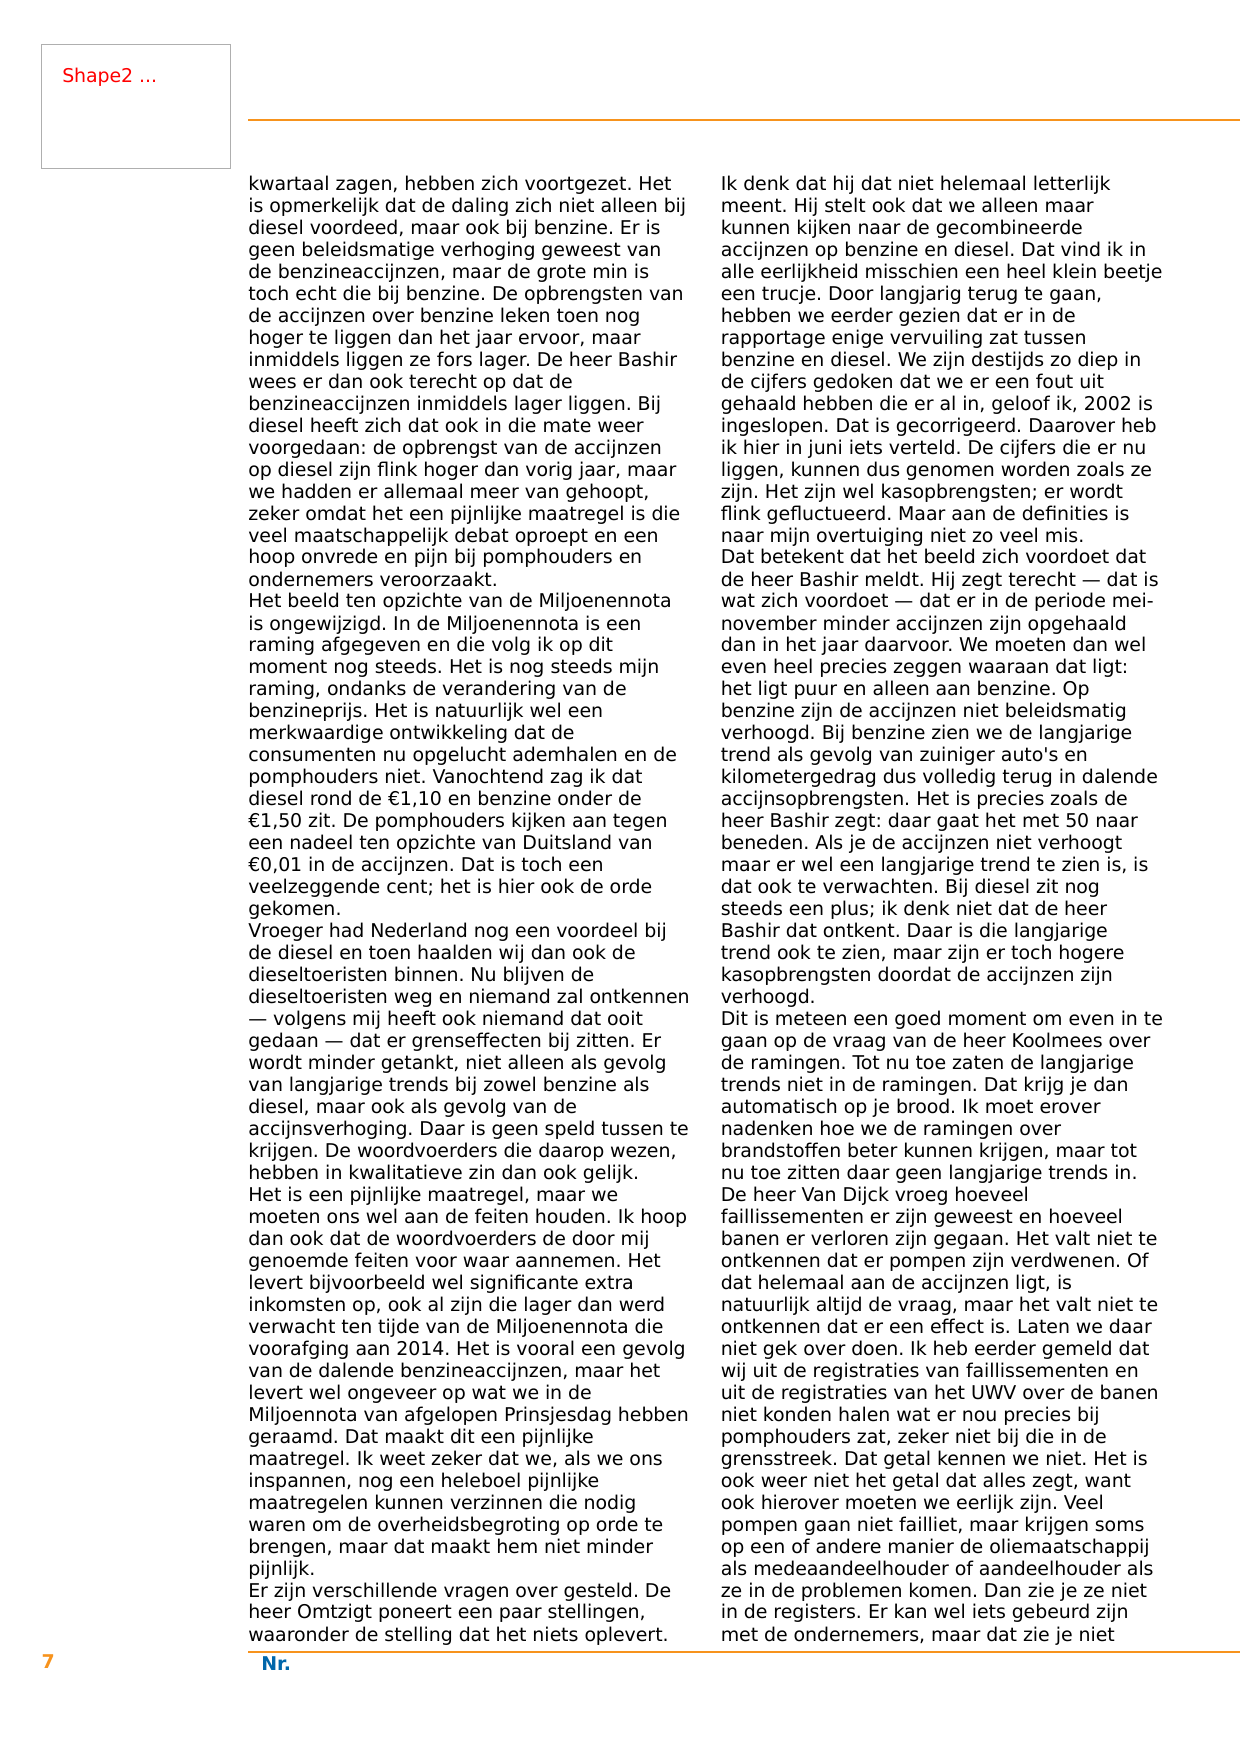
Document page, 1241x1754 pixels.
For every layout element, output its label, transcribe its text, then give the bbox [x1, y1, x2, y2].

text Dit is meteen een goed moment om even in te gaan op de vraag van de heer Koolmees over de ramingen. Tot nu toe zaten de langjarige trends niet in de ramingen. Dat krijg je dan automatisch op je brood. Ik moet erover nadenken hoe we de ramingen over brandstoffen beter kunnen krijgen, maar tot nu toe zitten daar geen langjarige trends in. [721, 1008, 1163, 1184]
text Er zijn verschillende vragen over gesteld. De heer Omtzigt poneert een paar stellingen, waaronder de stelling dat het niets oplevert. [248, 1579, 691, 1645]
text kwartaal zagen, hebben zich voortgezet. Het is opmerkelijk dat de daling zich niet alleen bij diesel voordeed, maar ook bij benzine. Er is geen beleidsmatige verhoging geweest van de benzineaccijnzen, maar de grote min is toch echt die bij benzine. De opbrengsten van de accijnzen over benzine leken toen nog hoger te liggen dan het jaar ervoor, maar inmiddels liggen ze fors lager. De heer Bashir wees er dan ook terecht op dat de benzineaccijnzen inmiddels lager liggen. Bij diesel heeft zich dat ook in die mate weer voorgedaan: de opbrengst van de accijnzen op diesel zijn flink hoger dan vorig jaar, maar we hadden er allemaal meer van gehoopt, zeker omdat het een pijnlijke maatregel is die veel maatschappelijk debat oproept en een hoop onvrede en pijn bij pomphouders en ondernemers veroorzaakt. [248, 173, 691, 590]
text Het beeld ten opzichte van de Miljoenennota is ongewijzigd. In de Miljoenennota is een raming afgegeven en die volg ik op dit moment nog steeds. Het is nog steeds mijn raming, ondanks de verandering van de benzineprijs. Het is natuurlijk wel een merkwaardige ontwikkeling dat de consumenten nu opgelucht ademhalen en de pomphouders niet. Vanochtend zag ik dat diesel rond de €1,10 en benzine onder de €1,50 zit. De pomphouders kijken aan tegen een nadeel ten opzichte van Duitsland van €0,01 in de accijnzen. Dat is toch een veelzeggende cent; het is hier ook de orde gekomen. [248, 590, 691, 920]
text Vroeger had Nederland nog een voordeel bij de diesel en toen haalden wij dan ook de dieseltoeristen binnen. Nu blijven de dieseltoeristen weg en niemand zal ontkennen — volgens mij heeft ook niemand dat ooit gedaan — dat er grenseffecten bij zitten. Er wordt minder getankt, niet alleen als gevolg van langjarige trends bij zowel benzine als diesel, maar ook als gevolg van de accijnsverhoging. Daar is geen speld tussen te krijgen. De woordvoerders die daarop wezen, hebben in kwalitatieve zin dan ook gelijk. [248, 920, 691, 1184]
text Ik denk dat hij dat niet helemaal letterlijk meent. Hij stelt ook dat we alleen maar kunnen kijken naar de gecombineerde accijnzen op benzine en diesel. Dat vind ik in alle eerlijkheid misschien een heel klein beetje een trucje. Door langjarig terug te gaan, hebben we eerder gezien dat er in de rapportage enige vervuiling zat tussen benzine en diesel. We zijn destijds zo diep in de cijfers gedoken dat we er een fout uit gehaald hebben die er al in, geloof ik, 2002 is ingeslopen. Dat is gecorrigeerd. Daarover heb ik hier in juni iets verteld. De cijfers die er nu liggen, kunnen dus genomen worden zoals ze zijn. Het zijn wel kasopbrengsten; er wordt flink gefluctueerd. Maar aan de definities is naar mijn overtuiging niet zo veel mis. [721, 173, 1163, 546]
text Het is een pijnlijke maatregel, maar we moeten ons wel aan de feiten houden. Ik hoop dan ook dat de woordvoerders de door mij genoemde feiten voor waar aannemen. Het levert bijvoorbeeld wel significante extra inkomsten op, ook al zijn die lager dan werd verwacht ten tijde van de Miljoenennota die voorafging aan 2014. Het is vooral een gevolg van de dalende benzineaccijnzen, maar het levert wel ongeveer op wat we in de Miljoennota van afgelopen Prinsjesdag hebben geraamd. Dat maakt dit een pijnlijke maatregel. Ik weet zeker dat we, als we ons inspannen, nog een heleboel pijnlijke maatregelen kunnen verzinnen die nodig waren om de overheidsbegroting op orde te brengen, maar dat maakt hem niet minder pijnlijk. [248, 1184, 691, 1579]
text Dat betekent dat het beeld zich voordoet dat de heer Bashir meldt. Hij zegt terecht — dat is wat zich voordoet — dat er in de periode mei-november minder accijnzen zijn opgehaald dan in het jaar daarvoor. We moeten dan wel even heel precies zeggen waaraan dat ligt: het ligt puur en alleen aan benzine. Op benzine zijn de accijnzen niet beleidsmatig verhoogd. Bij benzine zien we de langjarige trend als gevolg van zuiniger auto's en kilometergedrag dus volledig terug in dalende accijnsopbrengsten. Het is precies zoals de heer Bashir zegt: daar gaat het met 50 naar beneden. Als je de accijnzen niet verhoogt maar er wel een langjarige trend te zien is, is dat ook te verwachten. Bij diesel zit nog steeds een plus; ik denk niet dat de heer Bashir dat ontkent. Daar is die langjarige trend ook te zien, maar zijn er toch hogere kasopbrengsten doordat de accijnzen zijn verhoogd. [721, 546, 1163, 1008]
text De heer Van Dijck vroeg hoeveel faillissementen er zijn geweest en hoeveel banen er verloren zijn gegaan. Het valt niet te ontkennen dat er pompen zijn verdwenen. Of dat helemaal aan de accijnzen ligt, is natuurlijk altijd de vraag, maar het valt niet te ontkennen dat er een effect is. Laten we daar niet gek over doen. Ik heb eerder gemeld dat wij uit de registraties van faillissementen en uit de registraties van het UWV over de banen niet konden halen wat er nou precies bij pomphouders zat, zeker niet bij die in de grensstreek. Dat getal kennen we niet. Het is ook weer niet het getal dat alles zegt, want ook hierover moeten we eerlijk zijn. Veel pompen gaan niet failliet, maar krijgen soms op een of andere manier de oliemaatschappij als medeaandeelhouder of aandeelhouder als ze in de problemen komen. Dan zie je ze niet in de registers. Er kan wel iets gebeurd zijn met de ondernemers, maar dat zie je niet [721, 1184, 1163, 1645]
